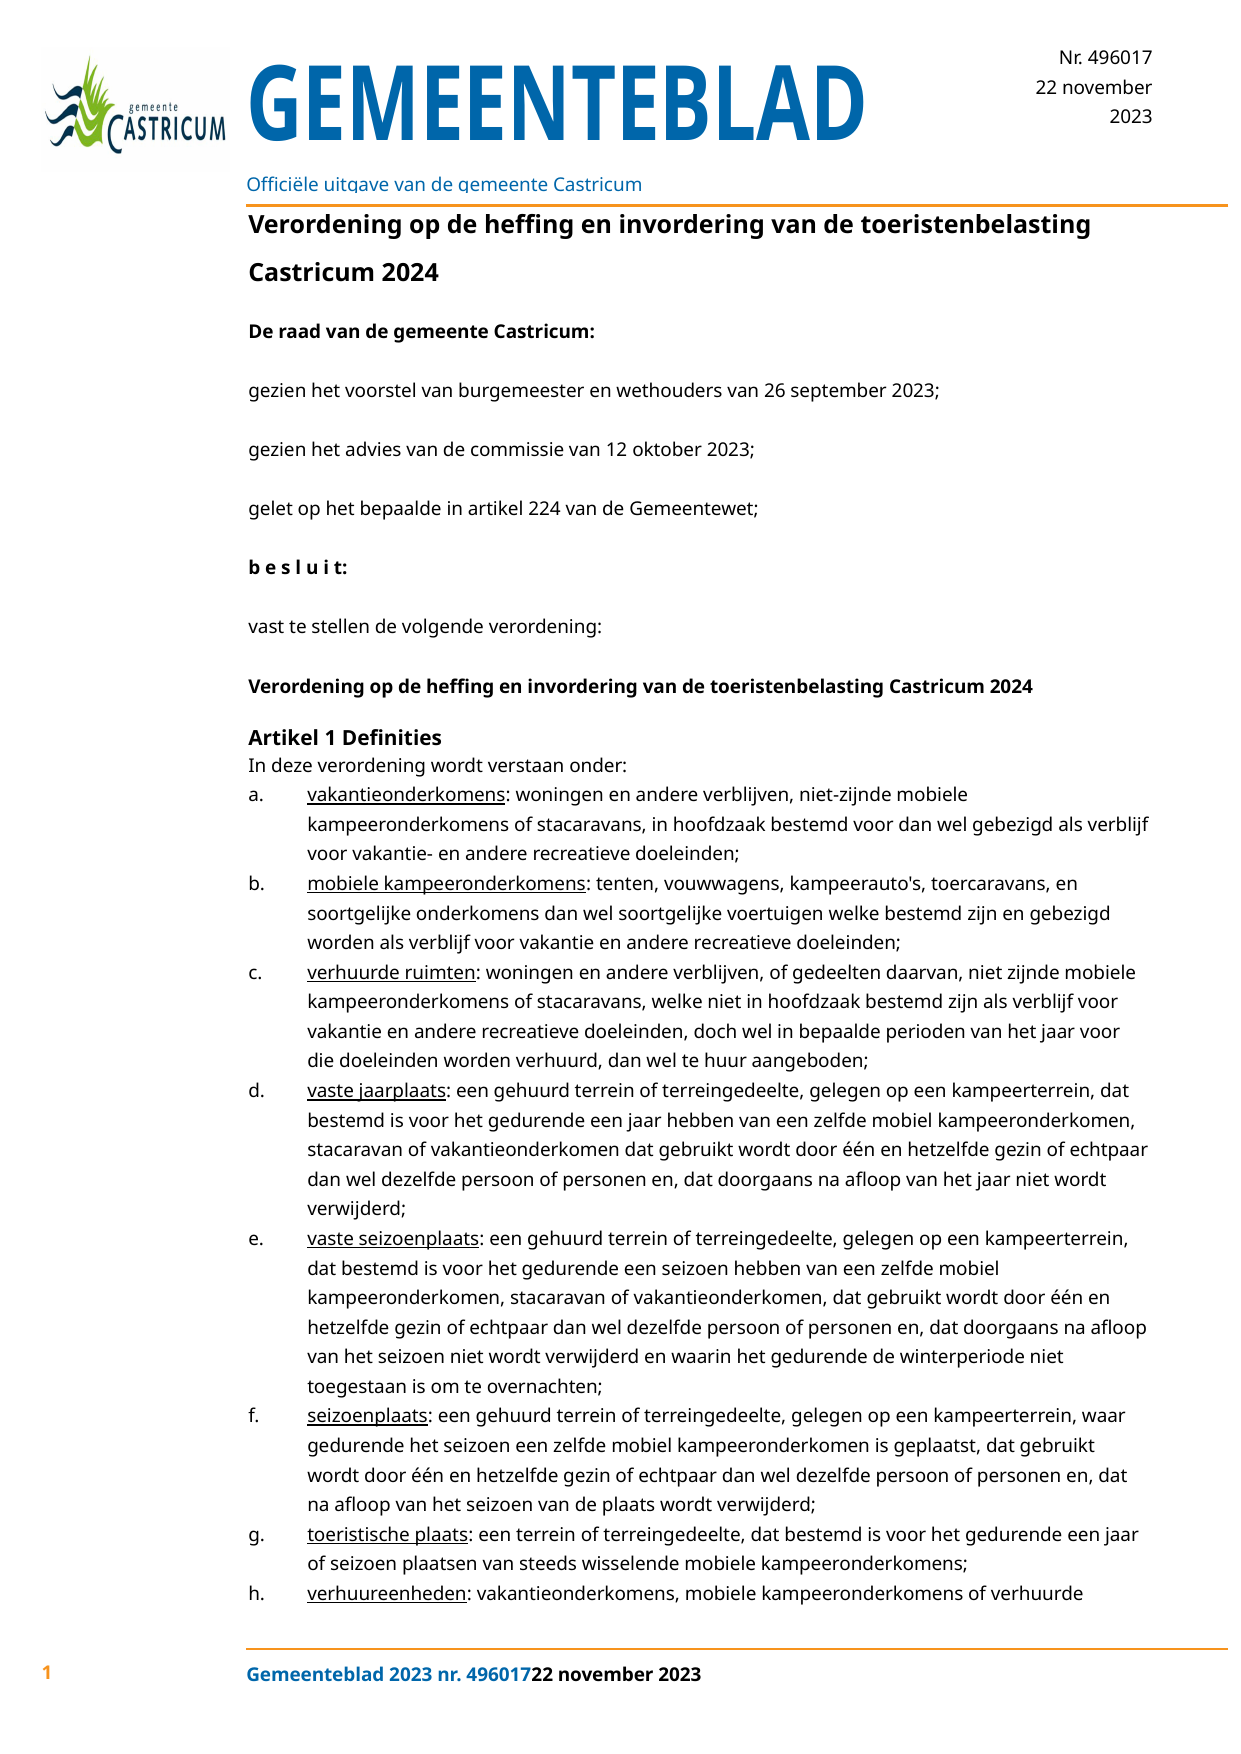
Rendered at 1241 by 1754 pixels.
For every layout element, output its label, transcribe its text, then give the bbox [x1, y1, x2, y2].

list vaste jaarplaats: een gehuurd terrein of terreingedeelte, gelegen op een kampeerterrein, dat bestemd is voor het gedurende een jaar hebben van een zelfde mobiel kampeeronderkomen, stacaravan of vakantieonderkomen dat gebruikt wordt door één en hetzelfde gezin of echtpaar dan wel dezelfde persoon of personen en, dat doorgaans na afloop van het jaar niet wordt verwijderd; [248, 1077, 1152, 1221]
list mobiele kampeeronderkomens: tenten, vouwwagens, kampeerauto's, toercaravans, en soortgelijke onderkomens dan wel soortgelijke voertuigen welke bestemd zijn en gebezigd worden als verblijf voor vakantie en andere recreatieve doeleinden; [248, 870, 1152, 955]
list verhuureenheden: vakantieonderkomens, mobiele kampeeronderkomens of verhuurde [248, 1580, 1152, 1606]
text Artikel 1 Definities [248, 723, 1152, 752]
list vakantieonderkomens: woningen en andere verblijven, niet-zijnde mobiele kampeeronderkomens of stacaravans, in hoofdzaak bestemd voor dan wel gebezigd als verblijf voor vakantie- en andere recreatieve doeleinden; [248, 781, 1152, 866]
text b e s l u i t: [248, 554, 1152, 580]
text vast te stellen de volgende verordening: [248, 614, 1152, 639]
list toeristische plaats: een terrein of terreingedeelte, dat bestemd is voor het gedurende een jaar of seizoen plaatsen van steeds wisselende mobiele kampeeronderkomens; [248, 1521, 1152, 1576]
text In deze verordening wordt verstaan onder: [248, 752, 1152, 777]
list seizoenplaats: een gehuurd terrein of terreingedeelte, gelegen op een kampeerterrein, waar gedurende het seizoen een zelfde mobiel kampeeronderkomen is geplaatst, dat gebruikt wordt door één en hetzelfde gezin of echtpaar dan wel dezelfde persoon of personen en, dat na afloop van het seizoen van de plaats wordt verwijderd; [248, 1403, 1152, 1517]
text gezien het voorstel van burgemeester en wethouders van 26 september 2023; [248, 377, 1152, 403]
text gelet op het bepaalde in artikel 224 van de Gemeentewet; [248, 495, 1152, 521]
list verhuurde ruimten: woningen en andere verblijven, of gedeelten daarvan, niet zijnde mobiele kampeeronderkomens of stacaravans, welke niet in hoofdzaak bestemd zijn als verblijf voor vakantie en andere recreatieve doeleinden, doch wel in bepaalde perioden van het jaar voor die doeleinden worden verhuurd, dan wel te huur aangeboden; [248, 959, 1152, 1073]
text Verordening op de heffing en invordering van de toeristenbelasting Castricum 2024 [248, 207, 1152, 288]
text gezien het advies van de commissie van 12 oktober 2023; [248, 436, 1152, 462]
picture [41, 47, 231, 172]
text Verordening op de heffing en invordering van de toeristenbelasting Castricum 2024 [248, 673, 1152, 699]
list vaste seizoenplaats: een gehuurd terrein of terreingedeelte, gelegen op een kampeerterrein, dat bestemd is voor het gedurende een seizoen hebben van een zelfde mobiel kampeeronderkomen, stacaravan of vakantieonderkomen, dat gebruikt wordt door één en hetzelfde gezin of echtpaar dan wel dezelfde persoon of personen en, dat doorgaans na afloop van het seizoen niet wordt verwijderd en waarin het gedurende de winterperiode niet toegestaan is om te overnachten; [248, 1225, 1152, 1399]
text De raad van de gemeente Castricum: [248, 318, 1152, 344]
